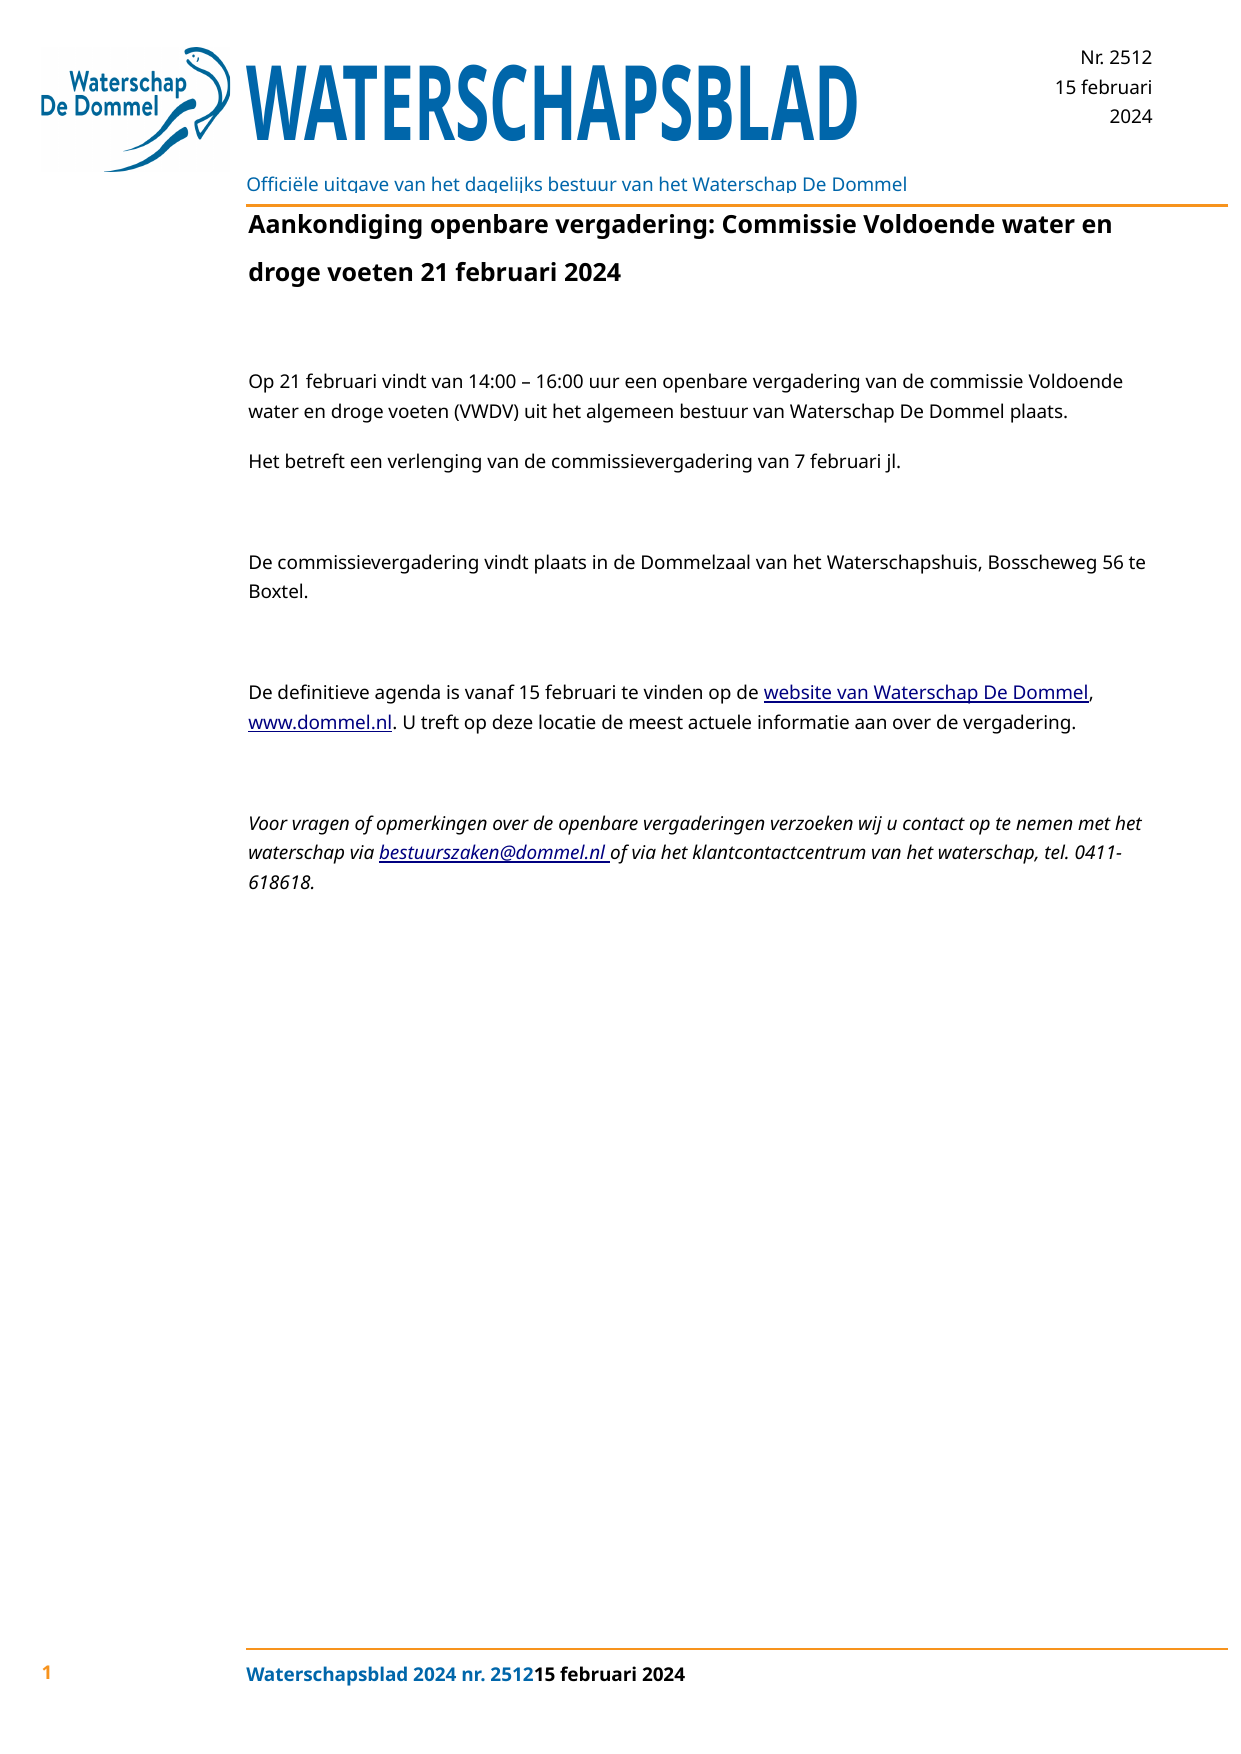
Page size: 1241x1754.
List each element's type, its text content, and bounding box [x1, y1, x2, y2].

text Het betreft een verlenging van de commissievergadering van 7 februari jl. [248, 448, 1152, 474]
text De definitieve agenda is vanaf 15 februari te vinden op de website van Waterschap De Dommel, www.dommel.nl. U treft op deze locatie de meest actuele informatie aan over de vergadering. [248, 679, 1152, 735]
picture [198, 118, 210, 131]
text De commissievergadering vindt plaats in de Dommelzaal van het Waterschapshuis, Bosscheweg 56 te Boxtel. [248, 549, 1152, 604]
picture [45, 99, 51, 111]
picture [41, 47, 231, 172]
text Aankondiging openbare vergadering: Commissie Voldoende water en droge voeten 21 februari 2024 [248, 207, 1152, 288]
text Voor vragen of opmerkingen over de openbare vergaderingen verzoeken wij u contact op te nemen met het waterschap via bestuurszaken@dommel.nl of via het klantcontactcentrum van het waterschap, tel. 0411-618618. [248, 810, 1152, 895]
picture [204, 47, 231, 76]
text Op 21 februari vindt van 14:00 – 16:00 uur een openbare vergadering van de commissie Voldoende water en droge voeten (VWDV) uit het algemeen bestuur van Waterschap De Dommel plaats. [248, 368, 1152, 424]
